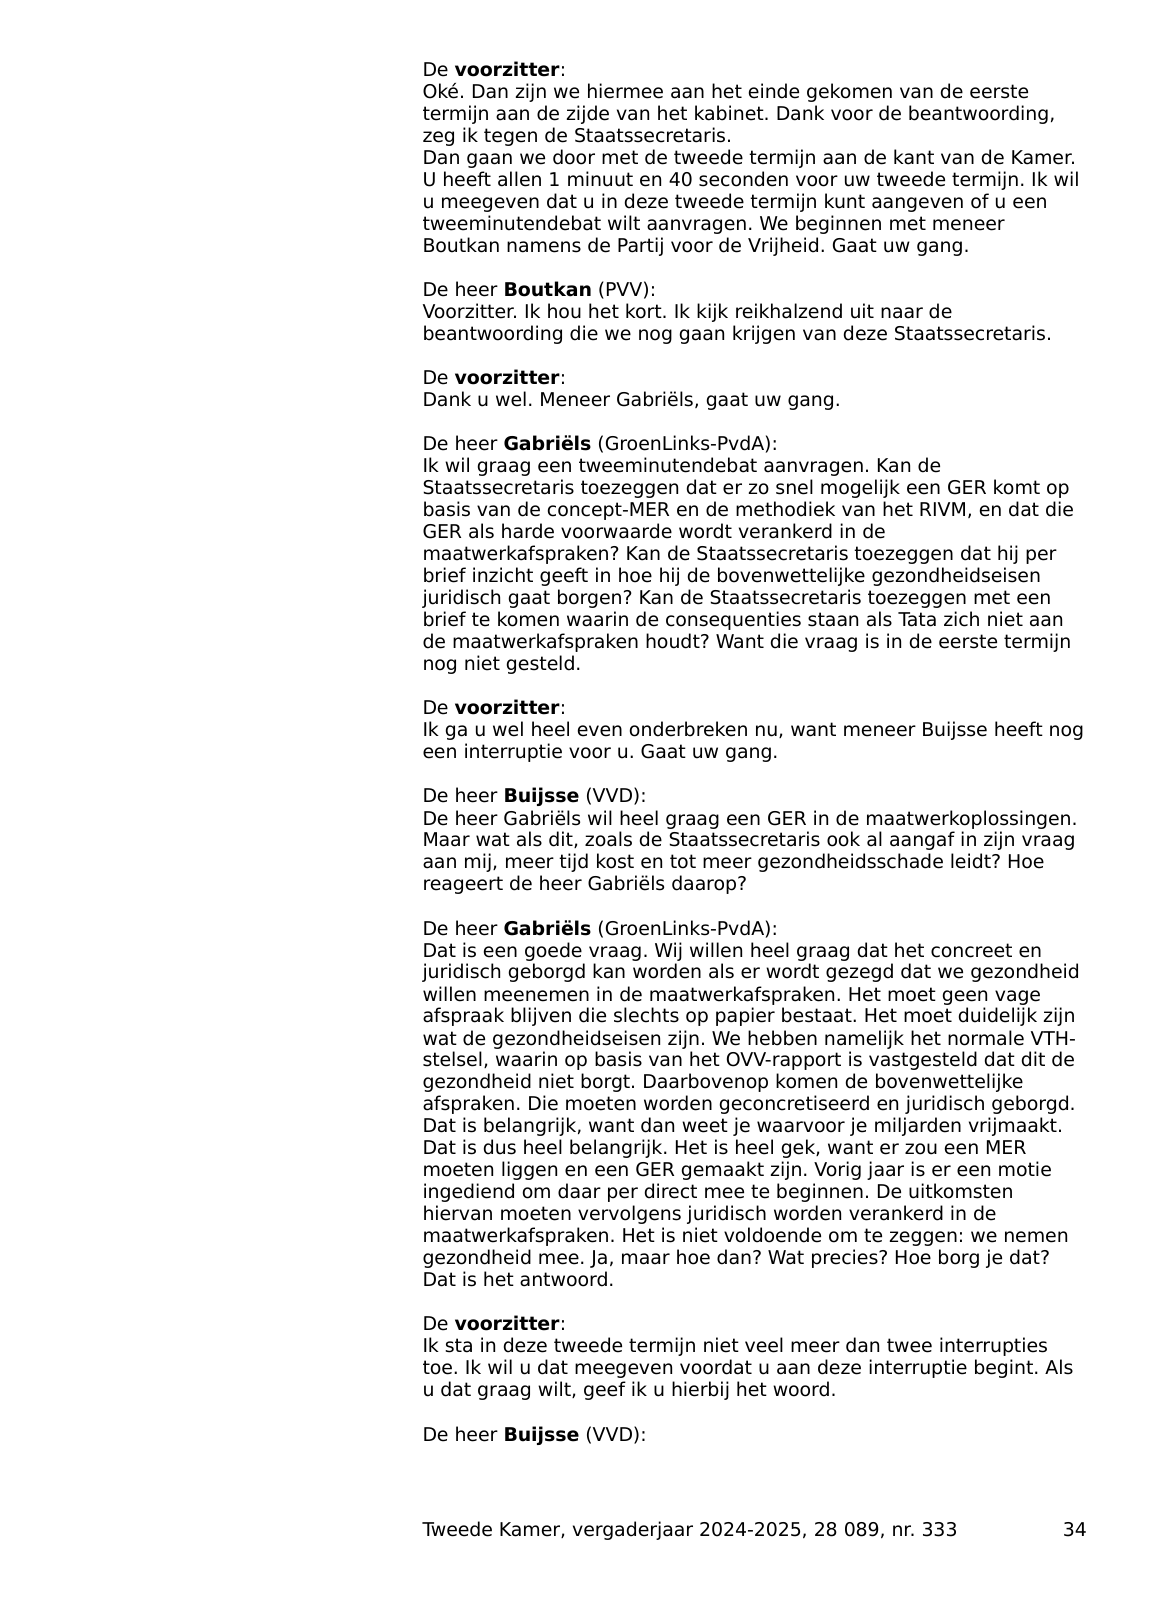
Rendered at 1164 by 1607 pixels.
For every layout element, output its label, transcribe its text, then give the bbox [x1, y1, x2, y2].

text Ik ga u wel heel even onderbreken nu, want meneer Buijsse heeft nog een interruptie voor u. Gaat uw gang. [422, 719, 1087, 763]
text Dan gaan we door met de tweede termijn aan de kant van de Kamer. U heeft allen 1 minuut en 40 seconden voor uw tweede termijn. Ik wil u meegeven dat u in deze tweede termijn kunt aangeven of u een tweeminutendebat wilt aanvragen. We beginnen met meneer Boutkan namens de Partij voor de Vrijheid. Gaat uw gang. [422, 147, 1087, 257]
text De heer Buijsse (VVD): [422, 1423, 1087, 1445]
text De heer Gabriëls (GroenLinks-PvdA): [422, 917, 1087, 939]
text Oké. Dan zijn we hiermee aan het einde gekomen van de eerste termijn aan de zijde van het kabinet. Dank voor de beantwoording, zeg ik tegen de Staatssecretaris. [422, 81, 1087, 147]
text De voorzitter: [422, 1313, 1087, 1335]
text De voorzitter: [422, 367, 1087, 389]
text De heer Boutkan (PVV): [422, 279, 1087, 301]
text De heer Buijsse (VVD): [422, 785, 1087, 807]
text De heer Gabriëls (GroenLinks-PvdA): [422, 433, 1087, 455]
text Ik sta in deze tweede termijn niet veel meer dan twee interrupties toe. Ik wil u dat meegeven voordat u aan deze interruptie begint. Als u dat graag wilt, geef ik u hierbij het woord. [422, 1335, 1087, 1401]
text De voorzitter: [422, 59, 1087, 81]
text Dat is een goede vraag. Wij willen heel graag dat het concreet en juridisch geborgd kan worden als er wordt gezegd dat we gezondheid willen meenemen in de maatwerkafspraken. Het moet geen vage afspraak blijven die slechts op papier bestaat. Het moet duidelijk zijn wat de gezondheidseisen zijn. We hebben namelijk het normale VTH-stelsel, waarin op basis van het OVV-rapport is vastgesteld dat dit de gezondheid niet borgt. Daarbovenop komen de bovenwettelijke afspraken. Die moeten worden geconcretiseerd en juridisch geborgd. Dat is belangrijk, want dan weet je waarvoor je miljarden vrijmaakt. Dat is dus heel belangrijk. Het is heel gek, want er zou een MER moeten liggen en een GER gemaakt zijn. Vorig jaar is er een motie ingediend om daar per direct mee te beginnen. De uitkomsten hiervan moeten vervolgens juridisch worden verankerd in de maatwerkafspraken. Het is niet voldoende om te zeggen: we nemen gezondheid mee. Ja, maar hoe dan? Wat precies? Hoe borg je dat? Dat is het antwoord. [422, 939, 1087, 1291]
text Voorzitter. Ik hou het kort. Ik kijk reikhalzend uit naar de beantwoording die we nog gaan krijgen van deze Staatssecretaris. [422, 301, 1087, 345]
text De heer Gabriëls wil heel graag een GER in de maatwerkoplossingen. Maar wat als dit, zoals de Staatssecretaris ook al aangaf in zijn vraag aan mij, meer tijd kost en tot meer gezondheidsschade leidt? Hoe reageert de heer Gabriëls daarop? [422, 807, 1087, 895]
text Ik wil graag een tweeminutendebat aanvragen. Kan de Staatssecretaris toezeggen dat er zo snel mogelijk een GER komt op basis van de concept-MER en de methodiek van het RIVM, en dat die GER als harde voorwaarde wordt verankerd in de maatwerkafspraken? Kan de Staatssecretaris toezeggen dat hij per brief inzicht geeft in hoe hij de bovenwettelijke gezondheidseisen juridisch gaat borgen? Kan de Staatssecretaris toezeggen met een brief te komen waarin de consequenties staan als Tata zich niet aan de maatwerkafspraken houdt? Want die vraag is in de eerste termijn nog niet gesteld. [422, 455, 1087, 675]
text De voorzitter: [422, 697, 1087, 719]
text Dank u wel. Meneer Gabriëls, gaat uw gang. [422, 389, 1087, 411]
